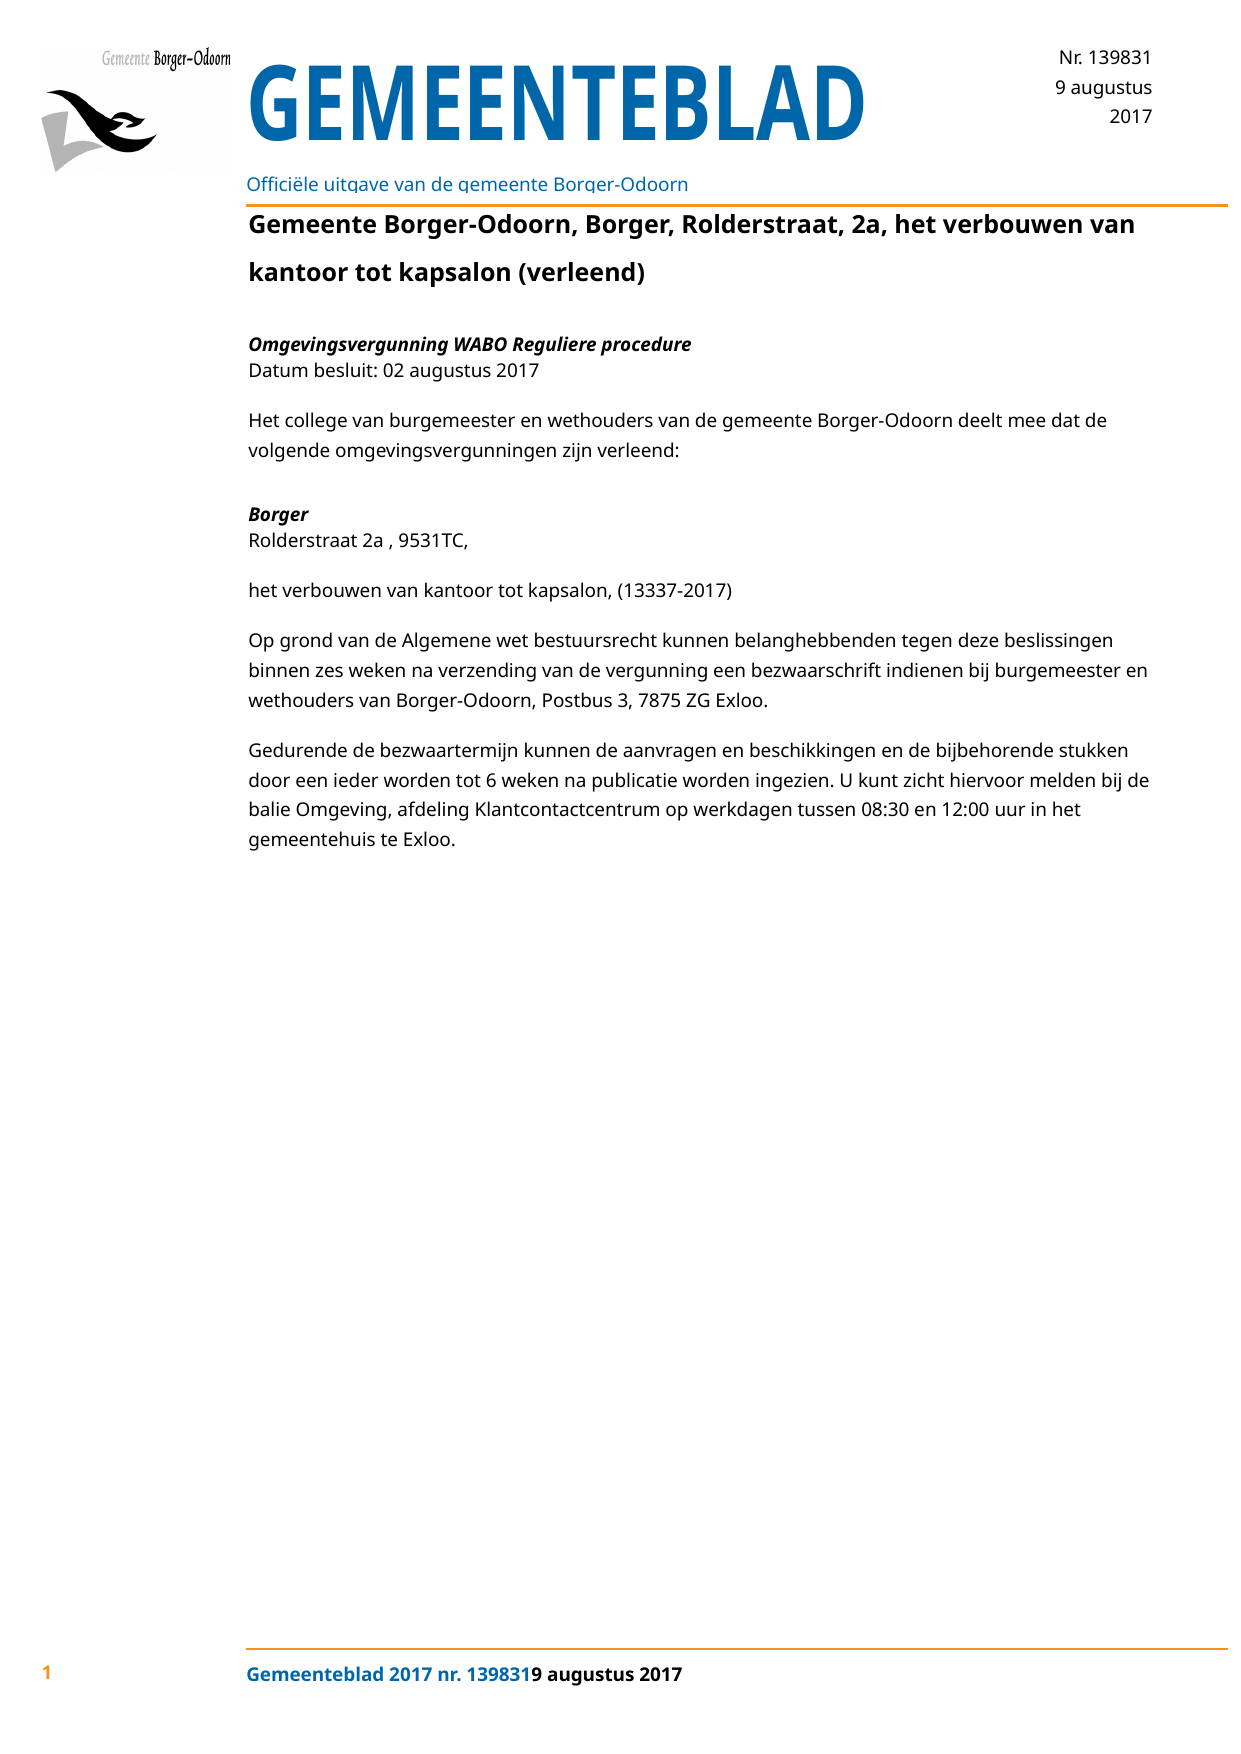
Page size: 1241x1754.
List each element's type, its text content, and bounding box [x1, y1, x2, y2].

text Borger [248, 501, 1152, 527]
picture [41, 47, 231, 172]
text Op grond van de Algemene wet bestuursrecht kunnen belanghebbenden tegen deze beslissingen binnen zes weken na verzending van de vergunning een bezwaarschrift indienen bij burgemeester en wethouders van Borger-Odoorn, Postbus 3, 7875 ZG Exloo. [248, 628, 1152, 713]
text Datum besluit: 02 augustus 2017 [248, 357, 1152, 383]
text Gemeente Borger-Odoorn, Borger, Rolderstraat, 2a, het verbouwen van kantoor tot kapsalon (verleend) [248, 207, 1152, 288]
text Rolderstraat 2a , 9531TC, [248, 527, 1152, 553]
text het verbouwen van kantoor tot kapsalon, (13337-2017) [248, 577, 1152, 603]
text Het college van burgemeester en wethouders van de gemeente Borger-Odoorn deelt mee dat de volgende omgevingsvergunningen zijn verleend: [248, 408, 1152, 463]
text Omgevingsvergunning WABO Reguliere procedure [248, 331, 1152, 357]
text Gedurende de bezwaartermijn kunnen de aanvragen en beschikkingen en de bijbehorende stukken door een ieder worden tot 6 weken na publicatie worden ingezien. U kunt zicht hiervoor melden bij de balie Omgeving, afdeling Klantcontactcentrum op werkdagen tussen 08:30 en 12:00 uur in het gemeentehuis te Exloo. [248, 737, 1152, 852]
